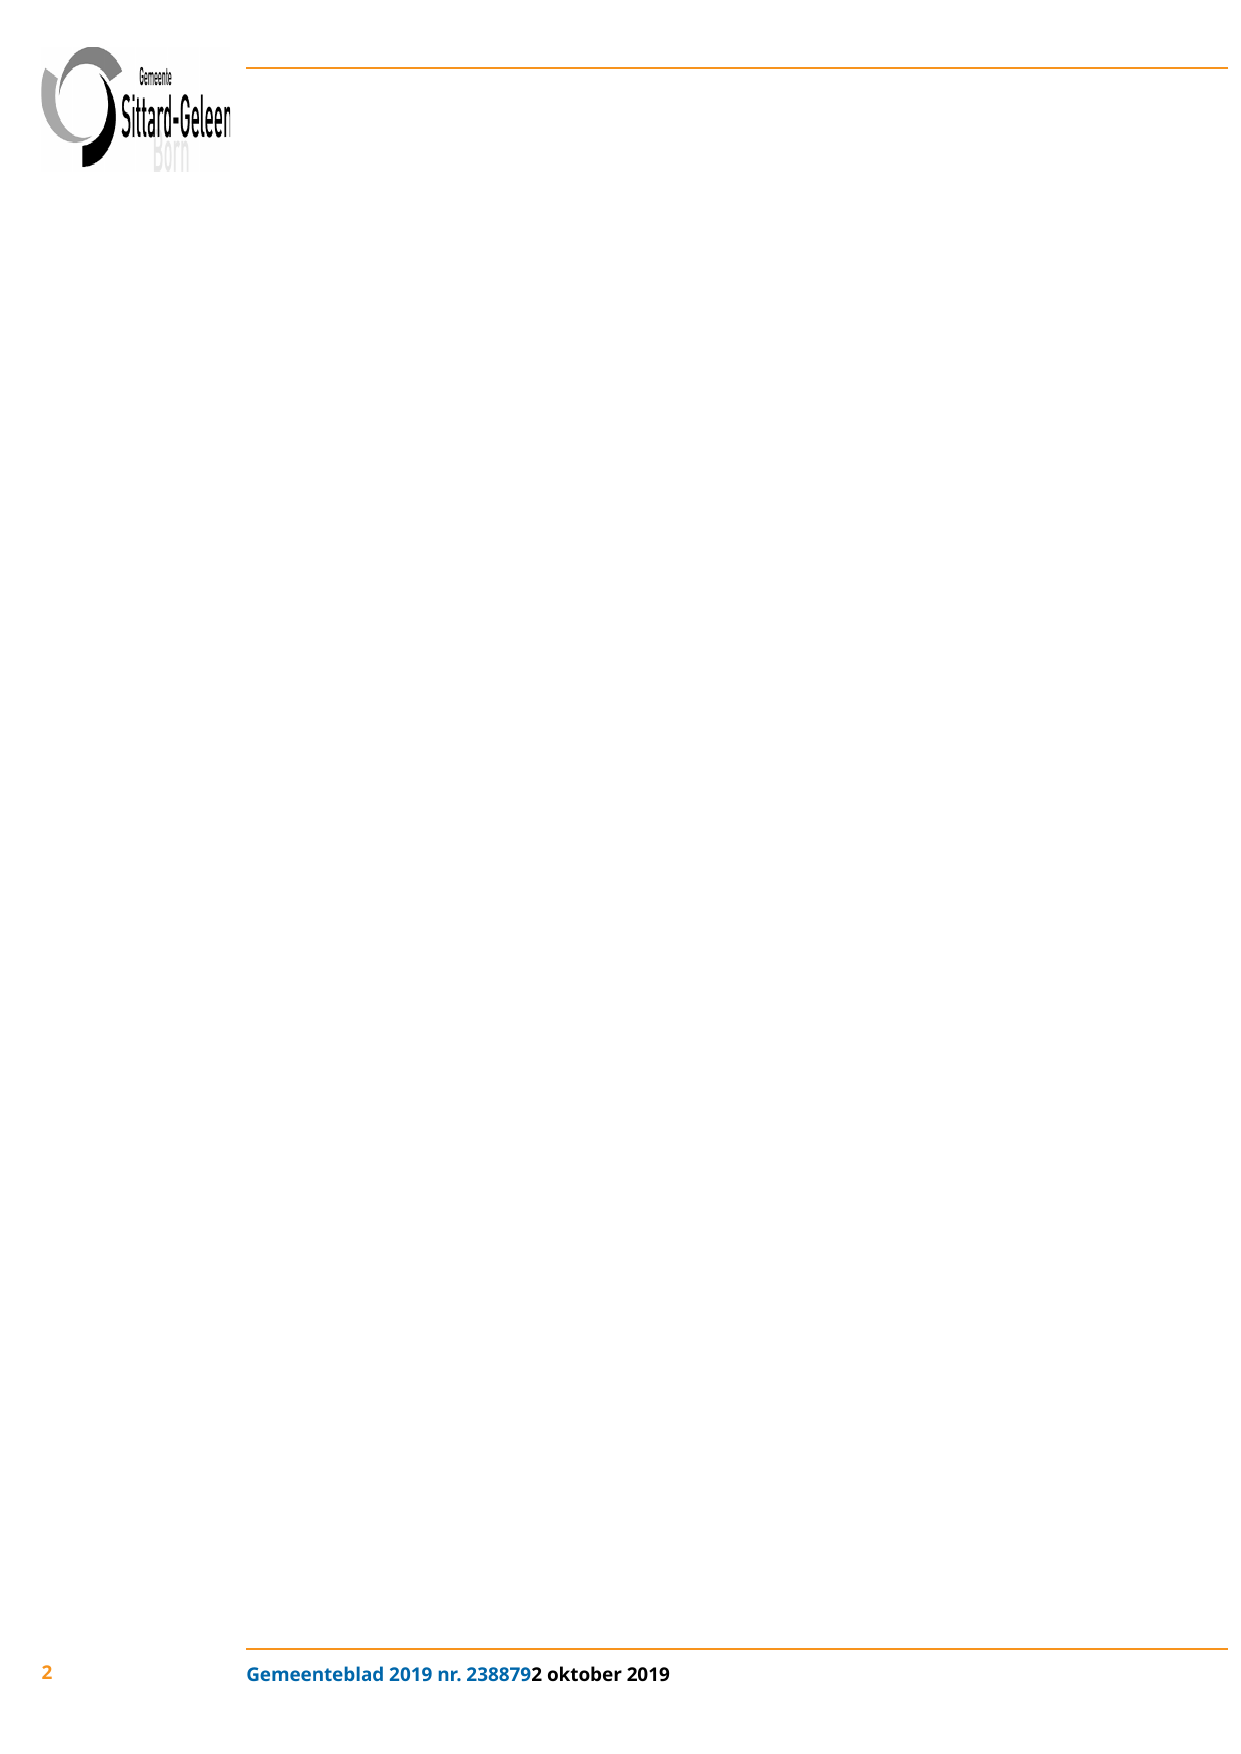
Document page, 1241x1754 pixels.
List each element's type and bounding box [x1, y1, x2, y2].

picture [41, 47, 231, 172]
